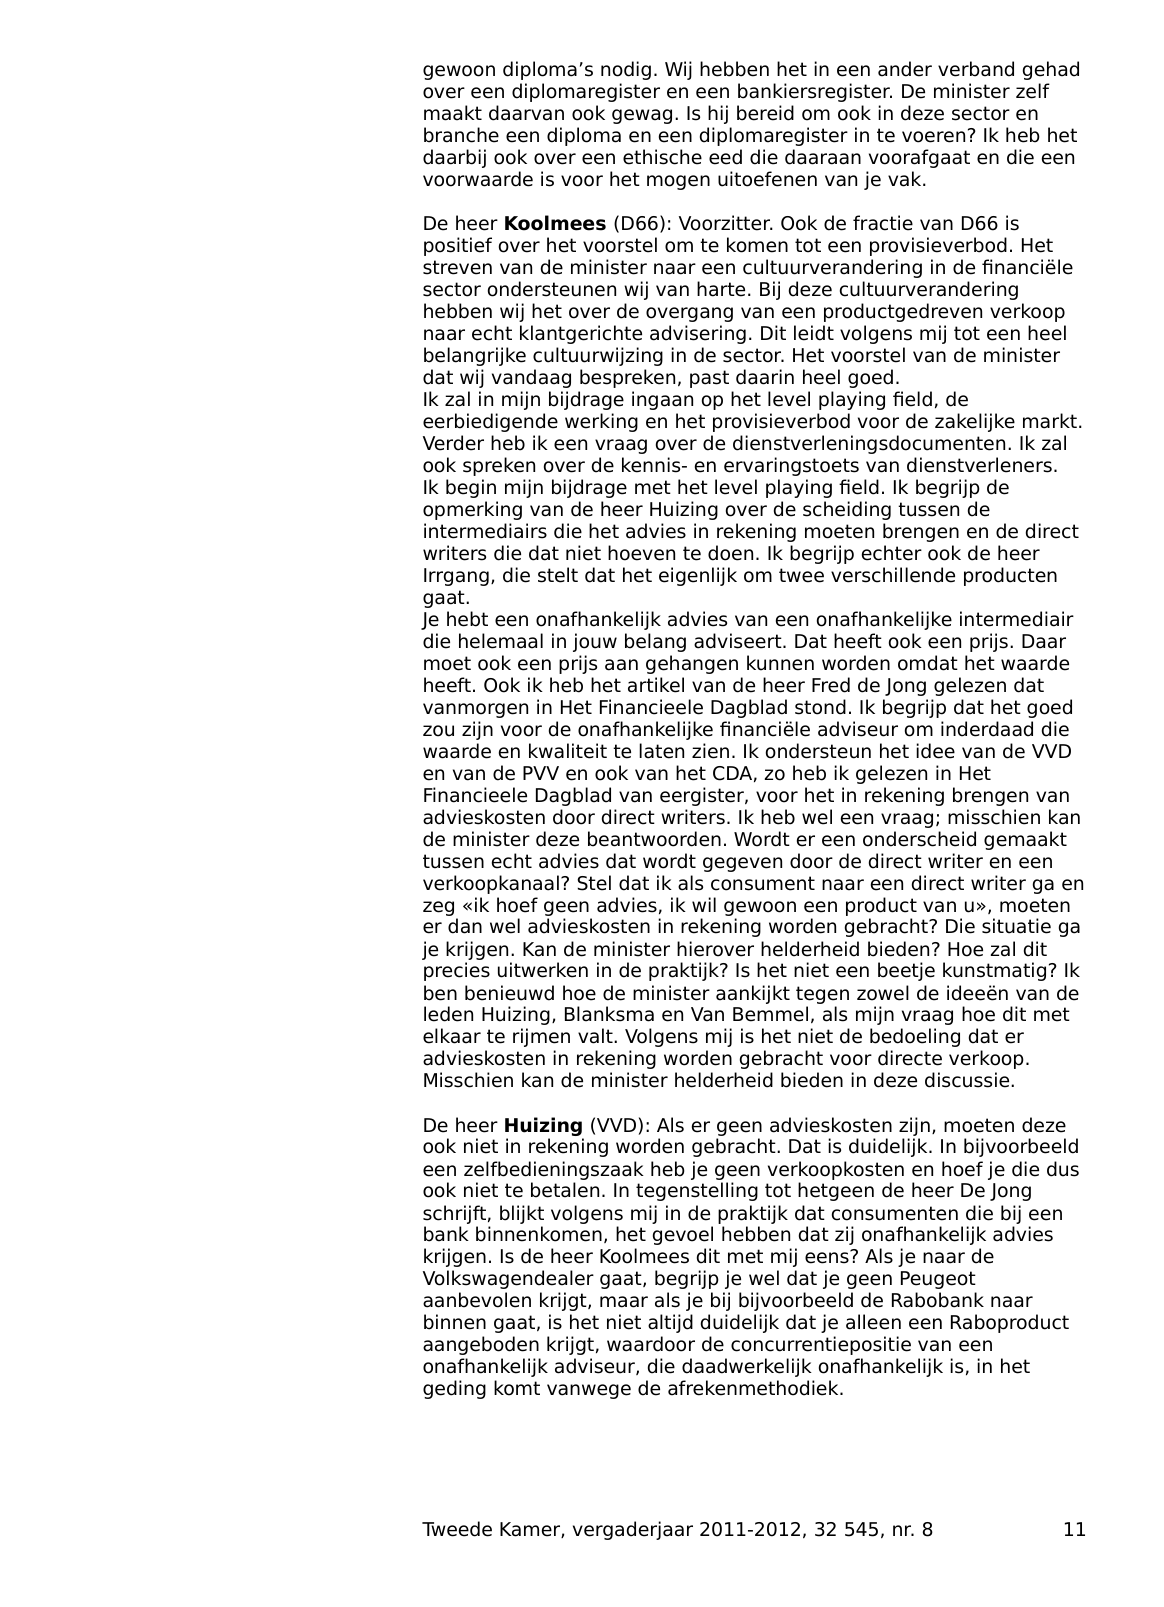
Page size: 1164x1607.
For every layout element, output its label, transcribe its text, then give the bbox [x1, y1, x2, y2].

text Je hebt een onafhankelijk advies van een onafhankelijke intermediair die helemaal in jouw belang adviseert. Dat heeft ook een prijs. Daar moet ook een prijs aan gehangen kunnen worden omdat het waarde heeft. Ook ik heb het artikel van de heer Fred de Jong gelezen dat vanmorgen in Het Financieele Dagblad stond. Ik begrijp dat het goed zou zijn voor de onafhankelijke financiële adviseur om inderdaad die waarde en kwaliteit te laten zien. Ik ondersteun het idee van de VVD en van de PVV en ook van het CDA, zo heb ik gelezen in Het Financieele Dagblad van eergister, voor het in rekening brengen van advieskosten door direct writers. Ik heb wel een vraag; misschien kan de minister deze beantwoorden. Wordt er een onderscheid gemaakt tussen echt advies dat wordt gegeven door de direct writer en een verkoopkanaal? Stel dat ik als consument naar een direct writer ga en zeg «ik hoef geen advies, ik wil gewoon een product van u», moeten er dan wel advieskosten in rekening worden gebracht? Die situatie ga je krijgen. Kan de minister hierover helderheid bieden? Hoe zal dit precies uitwerken in de praktijk? Is het niet een beetje kunstmatig? Ik ben benieuwd hoe de minister aankijkt tegen zowel de ideeën van de leden Huizing, Blanksma en Van Bemmel, als mijn vraag hoe dit met elkaar te rijmen valt. Volgens mij is het niet de bedoeling dat er advieskosten in rekening worden gebracht voor directe verkoop. Misschien kan de minister helderheid bieden in deze discussie. [422, 609, 1087, 1092]
text gewoon diploma’s nodig. Wij hebben het in een ander verband gehad over een diplomaregister en een bankiersregister. De minister zelf maakt daarvan ook gewag. Is hij bereid om ook in deze sector en branche een diploma en een diplomaregister in te voeren? Ik heb het daarbij ook over een ethische eed die daaraan voorafgaat en die een voorwaarde is voor het mogen uitoefenen van je vak. [422, 59, 1087, 191]
text De heer Koolmees (D66): Voorzitter. Ook de fractie van D66 is positief over het voorstel om te komen tot een provisieverbod. Het streven van de minister naar een cultuurverandering in de financiële sector ondersteunen wij van harte. Bij deze cultuurverandering hebben wij het over de overgang van een productgedreven verkoop naar echt klantgerichte advisering. Dit leidt volgens mij tot een heel belangrijke cultuurwijzing in de sector. Het voorstel van de minister dat wij vandaag bespreken, past daarin heel goed. [422, 213, 1087, 389]
text Ik zal in mijn bijdrage ingaan op het level playing field, de eerbiedigende werking en het provisieverbod voor de zakelijke markt. Verder heb ik een vraag over de dienstverleningsdocumenten. Ik zal ook spreken over de kennis- en ervaringstoets van dienstverleners. [422, 389, 1087, 477]
text De heer Huizing (VVD): Als er geen advieskosten zijn, moeten deze ook niet in rekening worden gebracht. Dat is duidelijk. In bijvoorbeeld een zelfbedieningszaak heb je geen verkoopkosten en hoef je die dus ook niet te betalen. In tegenstelling tot hetgeen de heer De Jong schrijft, blijkt volgens mij in de praktijk dat consumenten die bij een bank binnenkomen, het gevoel hebben dat zij onafhankelijk advies krijgen. Is de heer Koolmees dit met mij eens? Als je naar de Volkswagendealer gaat, begrijp je wel dat je geen Peugeot aanbevolen krijgt, maar als je bij bijvoorbeeld de Rabobank naar binnen gaat, is het niet altijd duidelijk dat je alleen een Raboproduct aangeboden krijgt, waardoor de concurrentiepositie van een onafhankelijk adviseur, die daadwerkelijk onafhankelijk is, in het geding komt vanwege de afrekenmethodiek. [422, 1114, 1087, 1400]
text Ik begin mijn bijdrage met het level playing field. Ik begrijp de opmerking van de heer Huizing over de scheiding tussen de intermediairs die het advies in rekening moeten brengen en de direct writers die dat niet hoeven te doen. Ik begrijp echter ook de heer Irrgang, die stelt dat het eigenlijk om twee verschillende producten gaat. [422, 477, 1087, 609]
